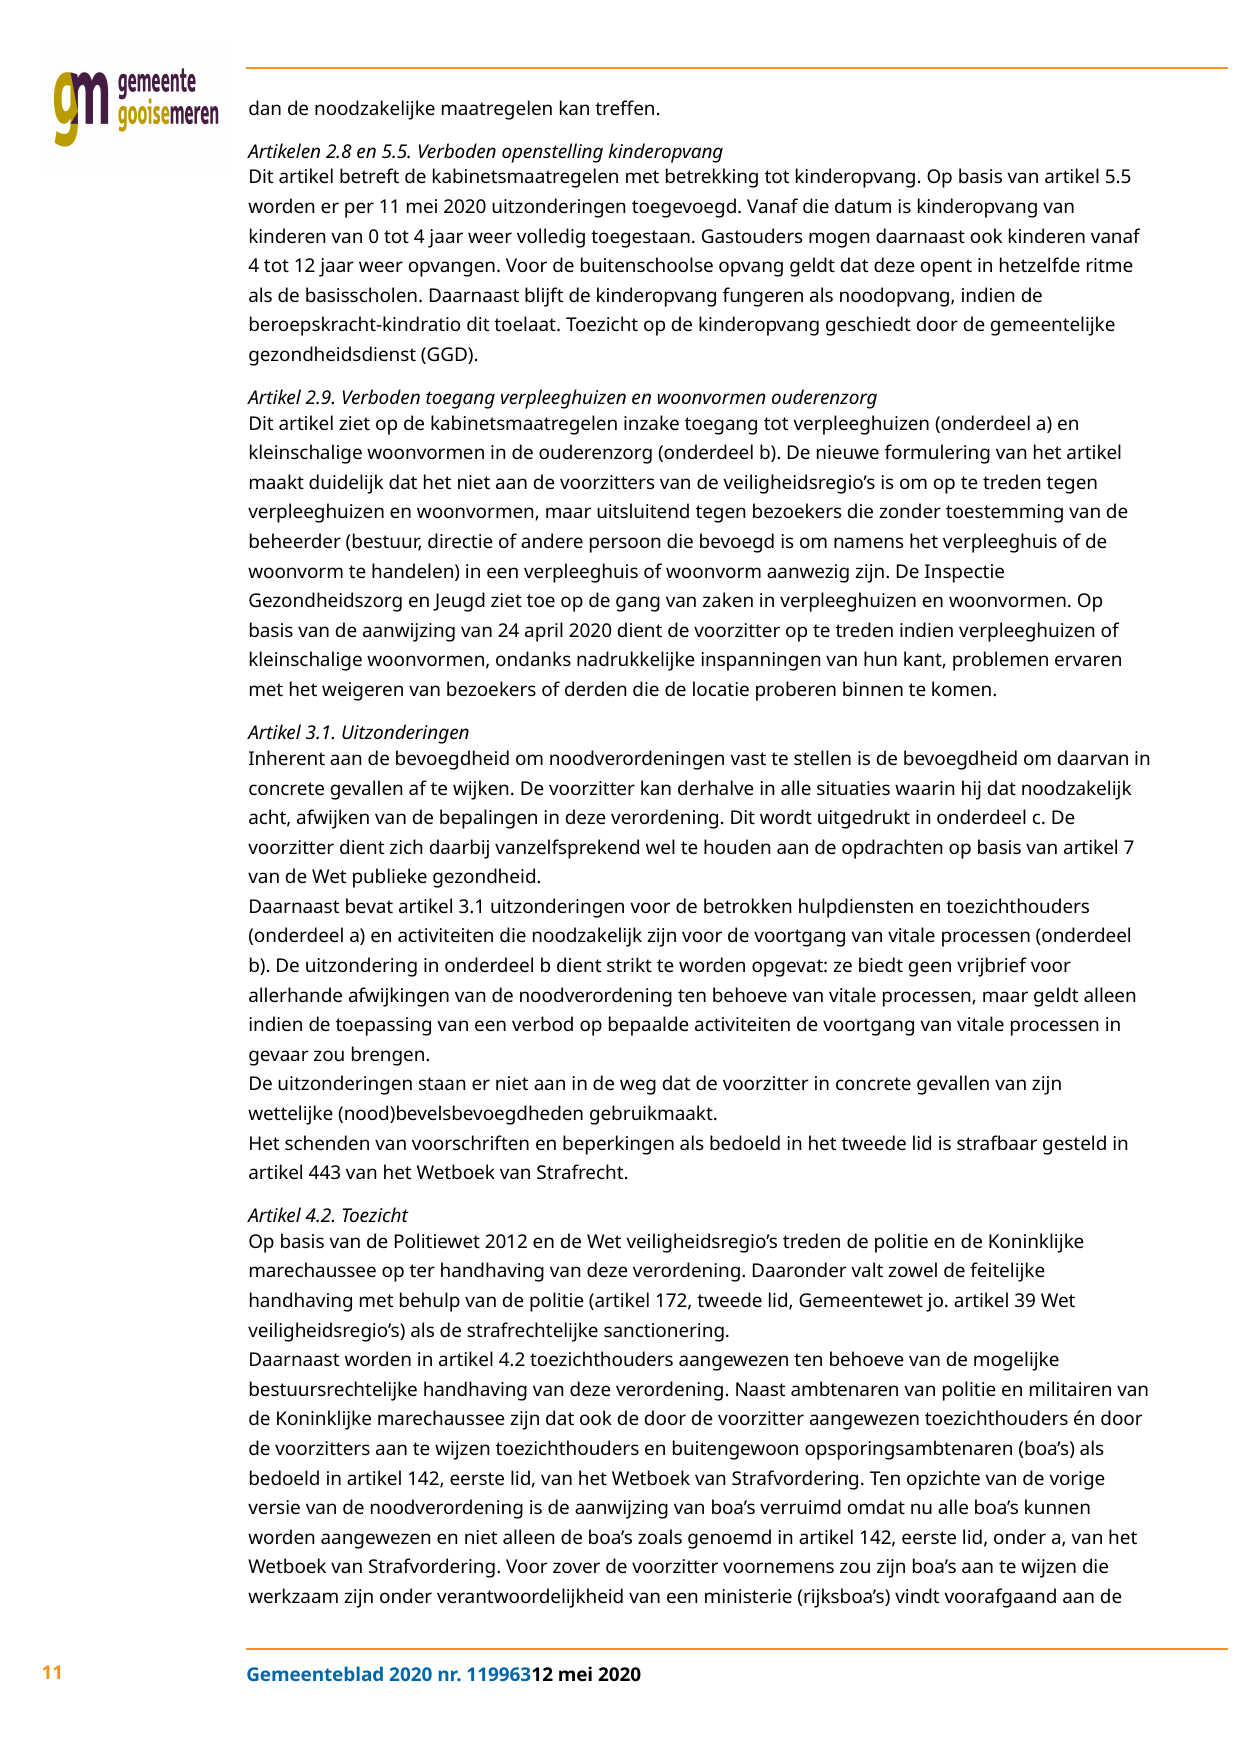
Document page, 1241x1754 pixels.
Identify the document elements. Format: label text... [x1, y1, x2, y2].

text Het schenden van voorschriften en beperkingen als bedoeld in het tweede lid is strafbaar gesteld in artikel 443 van het Wetboek van Strafrecht. [248, 1130, 1152, 1185]
text Artikel 3.1. Uitzonderingen [248, 719, 1152, 745]
text dan de noodzakelijke maatregelen kan treffen. [248, 95, 1152, 121]
text Op basis van de Politiewet 2012 en de Wet veiligheidsregio’s treden de politie en de Koninklijke marechaussee op ter handhaving van deze verordening. Daaronder valt zowel de feitelijke handhaving met behulp van de politie (artikel 172, tweede lid, Gemeentewet jo. artikel 39 Wet veiligheidsregio’s) als de strafrechtelijke sanctionering. [248, 1228, 1152, 1343]
text De uitzonderingen staan er niet aan in de weg dat de voorzitter in concrete gevallen van zijn wettelijke (nood)bevelsbevoegdheden gebruikmaakt. [248, 1071, 1152, 1126]
text Artikel 4.2. Toezicht [248, 1202, 1152, 1228]
text Inherent aan de bevoegdheid om noodverordeningen vast te stellen is de bevoegdheid om daarvan in concrete gevallen af te wijken. De voorzitter kan derhalve in alle situaties waarin hij dat noodzakelijk acht, afwijken van de bepalingen in deze verordening. Dit wordt uitgedrukt in onderdeel c. De voorzitter dient zich daarbij vanzelfsprekend wel te houden aan de opdrachten op basis van artikel 7 van de Wet publieke gezondheid. [248, 745, 1152, 889]
text Artikel 2.9. Verboden toegang verpleeghuizen en woonvormen ouderenzorg [248, 384, 1152, 410]
text Dit artikel ziet op de kabinetsmaatregelen inzake toegang tot verpleeghuizen (onderdeel a) en kleinschalige woonvormen in de ouderenzorg (onderdeel b). De nieuwe formulering van het artikel maakt duidelijk dat het niet aan de voorzitters van de veiligheidsregio’s is om op te treden tegen verpleeghuizen en woonvormen, maar uitsluitend tegen bezoekers die zonder toestemming van de beheerder (bestuur, directie of andere persoon die bevoegd is om namens het verpleeghuis of de woonvorm te handelen) in een verpleeghuis of woonvorm aanwezig zijn. De Inspectie Gezondheidszorg en Jeugd ziet toe op de gang van zaken in verpleeghuizen en woonvormen. Op basis van de aanwijzing van 24 april 2020 dient de voorzitter op te treden indien verpleeghuizen of kleinschalige woonvormen, ondanks nadrukkelijke inspanningen van hun kant, problemen ervaren met het weigeren van bezoekers of derden die de locatie proberen binnen te komen. [248, 410, 1152, 702]
text Daarnaast bevat artikel 3.1 uitzonderingen voor de betrokken hulpdiensten en toezichthouders (onderdeel a) en activiteiten die noodzakelijk zijn voor de voortgang van vitale processen (onderdeel b). De uitzondering in onderdeel b dient strikt te worden opgevat: ze biedt geen vrijbrief voor allerhande afwijkingen van de noodverordening ten behoeve van vitale processen, maar geldt alleen indien de toepassing van een verbod op bepaalde activiteiten de voortgang van vitale processen in gevaar zou brengen. [248, 893, 1152, 1067]
text Dit artikel betreft de kabinetsmaatregelen met betrekking tot kinderopvang. Op basis van artikel 5.5 worden er per 11 mei 2020 uitzonderingen toegevoegd. Vanaf die datum is kinderopvang van kinderen van 0 tot 4 jaar weer volledig toegestaan. Gastouders mogen daarnaast ook kinderen vanaf 4 tot 12 jaar weer opvangen. Voor de buitenschoolse opvang geldt dat deze opent in hetzelfde ritme als de basisscholen. Daarnaast blijft de kinderopvang fungeren als noodopvang, indien de beroepskracht-kindratio dit toelaat. Toezicht op de kinderopvang geschiedt door de gemeentelijke gezondheidsdienst (GGD). [248, 164, 1152, 367]
picture [41, 47, 231, 172]
text Artikelen 2.8 en 5.5. Verboden openstelling kinderopvang [248, 138, 1152, 164]
text Daarnaast worden in artikel 4.2 toezichthouders aangewezen ten behoeve van de mogelijke bestuursrechtelijke handhaving van deze verordening. Naast ambtenaren van politie en militairen van de Koninklijke marechaussee zijn dat ook de door de voorzitter aangewezen toezichthouders én door de voorzitters aan te wijzen toezichthouders en buitengewoon opsporingsambtenaren (boa’s) als bedoeld in artikel 142, eerste lid, van het Wetboek van Strafvordering. Ten opzichte van de vorige versie van de noodverordening is de aanwijzing van boa’s verruimd omdat nu alle boa’s kunnen worden aangewezen en niet alleen de boa’s zoals genoemd in artikel 142, eerste lid, onder a, van het Wetboek van Strafvordering. Voor zover de voorzitter voornemens zou zijn boa’s aan te wijzen die werkzaam zijn onder verantwoordelijkheid van een ministerie (rijksboa’s) vindt voorafgaand aan de [248, 1346, 1152, 1609]
